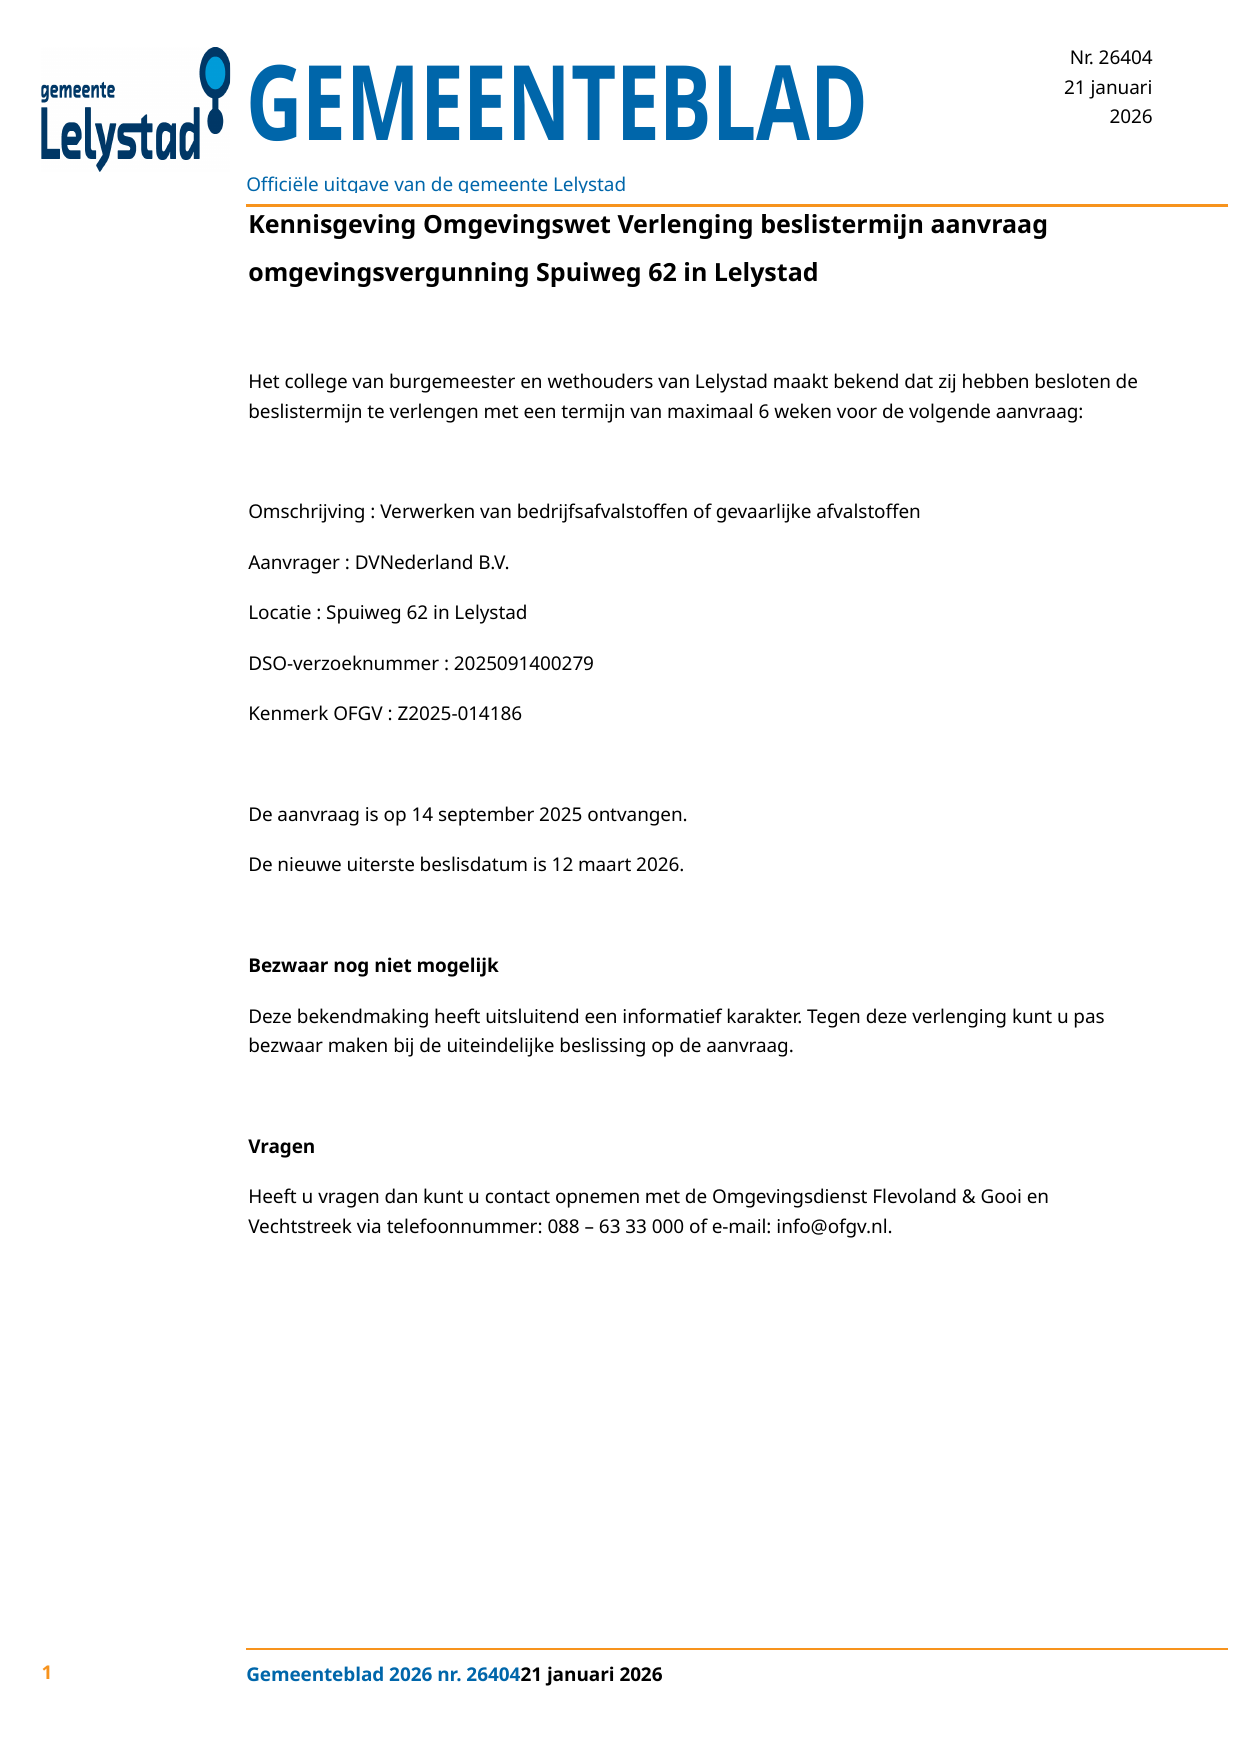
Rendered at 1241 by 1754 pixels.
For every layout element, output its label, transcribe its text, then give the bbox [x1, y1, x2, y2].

text Vragen [248, 1133, 1152, 1159]
text Omschrijving : Verwerken van bedrijfsafvalstoffen of gevaarlijke afvalstoffen [248, 499, 1152, 524]
text DSO-verzoeknummer : 2025091400279 [248, 650, 1152, 676]
text Deze bekendmaking heeft uitsluitend een informatief karakter. Tegen deze verlenging kunt u pas bezwaar maken bij de uiteindelijke beslissing op de aanvraag. [248, 1003, 1152, 1058]
text De nieuwe uiterste beslisdatum is 12 maart 2026. [248, 852, 1152, 877]
picture [41, 47, 231, 172]
text De aanvraag is op 14 september 2025 ontvangen. [248, 801, 1152, 827]
text Aanvrager : DVNederland B.V. [248, 549, 1152, 575]
text Locatie : Spuiweg 62 in Lelystad [248, 599, 1152, 625]
text Kennisgeving Omgevingswet Verlenging beslistermijn aanvraag omgevingsvergunning Spuiweg 62 in Lelystad [248, 207, 1152, 288]
text Het college van burgemeester en wethouders van Lelystad maakt bekend dat zij hebben besloten de beslistermijn te verlengen met een termijn van maximaal 6 weken voor de volgende aanvraag: [248, 368, 1152, 424]
text Kenmerk OFGV : Z2025-014186 [248, 700, 1152, 726]
text Heeft u vragen dan kunt u contact opnemen met de Omgevingsdienst Flevoland & Gooi en Vechtstreek via telefoonnummer: 088 – 63 33 000 of e-mail: info@ofgv.nl. [248, 1184, 1152, 1239]
text Bezwaar nog niet mogelijk [248, 952, 1152, 978]
